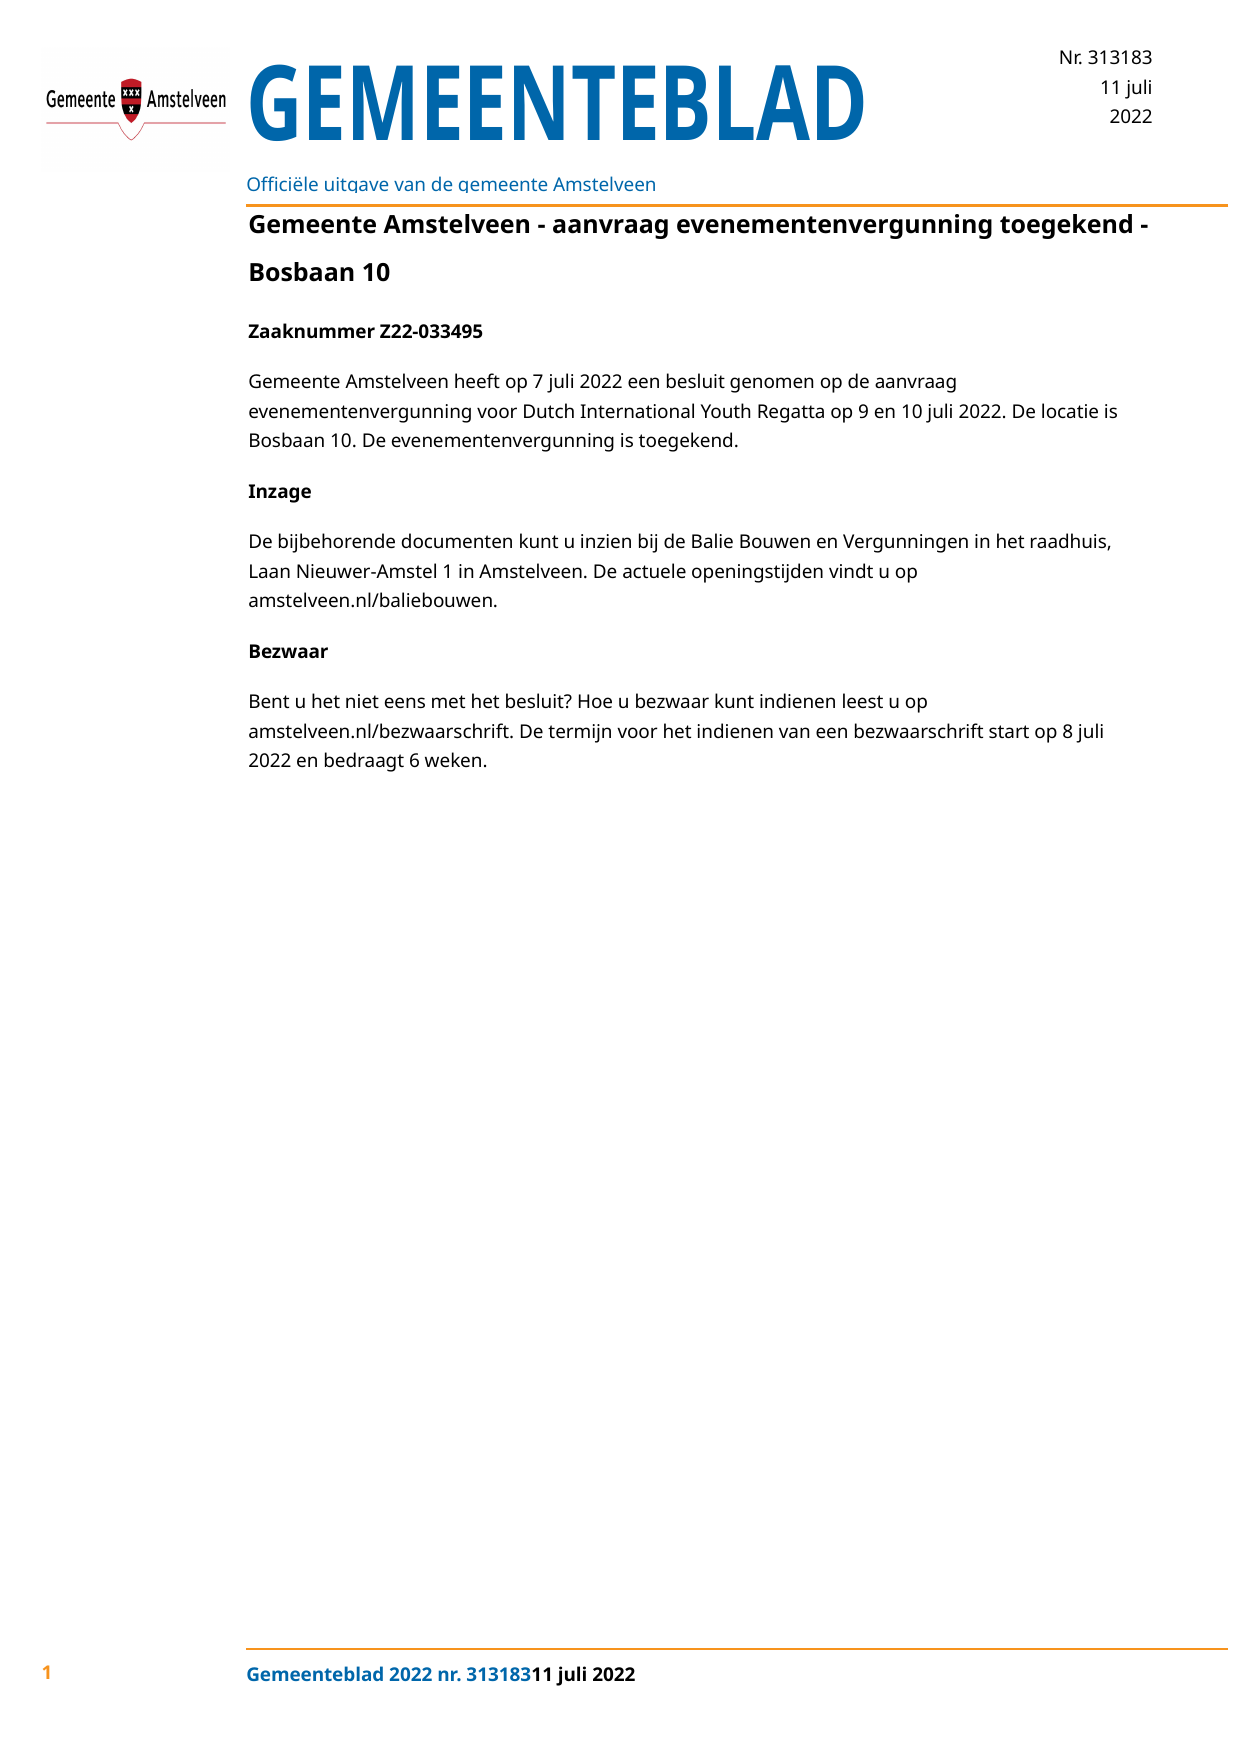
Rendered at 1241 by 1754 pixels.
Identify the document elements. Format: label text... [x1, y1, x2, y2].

text Bent u het niet eens met het besluit? Hoe u bezwaar kunt indienen leest u op amstelveen.nl/bezwaarschrift. De termijn voor het indienen van een bezwaarschrift start op 8 juli 2022 en bedraagt 6 weken. [248, 688, 1152, 773]
picture [41, 47, 231, 172]
text Gemeente Amstelveen - aanvraag evenementenvergunning toegekend - Bosbaan 10 [248, 207, 1152, 288]
text Zaaknummer Z22-033495 [248, 318, 1152, 344]
text Inzage [248, 478, 1152, 504]
text Gemeente Amstelveen heeft op 7 juli 2022 een besluit genomen op de aanvraag evenementenvergunning voor Dutch International Youth Regatta op 9 en 10 juli 2022. De locatie is Bosbaan 10. De evenementenvergunning is toegekend. [248, 368, 1152, 453]
text Bezwaar [248, 638, 1152, 664]
text De bijbehorende documenten kunt u inzien bij de Balie Bouwen en Vergunningen in het raadhuis, Laan Nieuwer-Amstel 1 in Amstelveen. De actuele openingstijden vindt u op amstelveen.nl/baliebouwen. [248, 528, 1152, 613]
